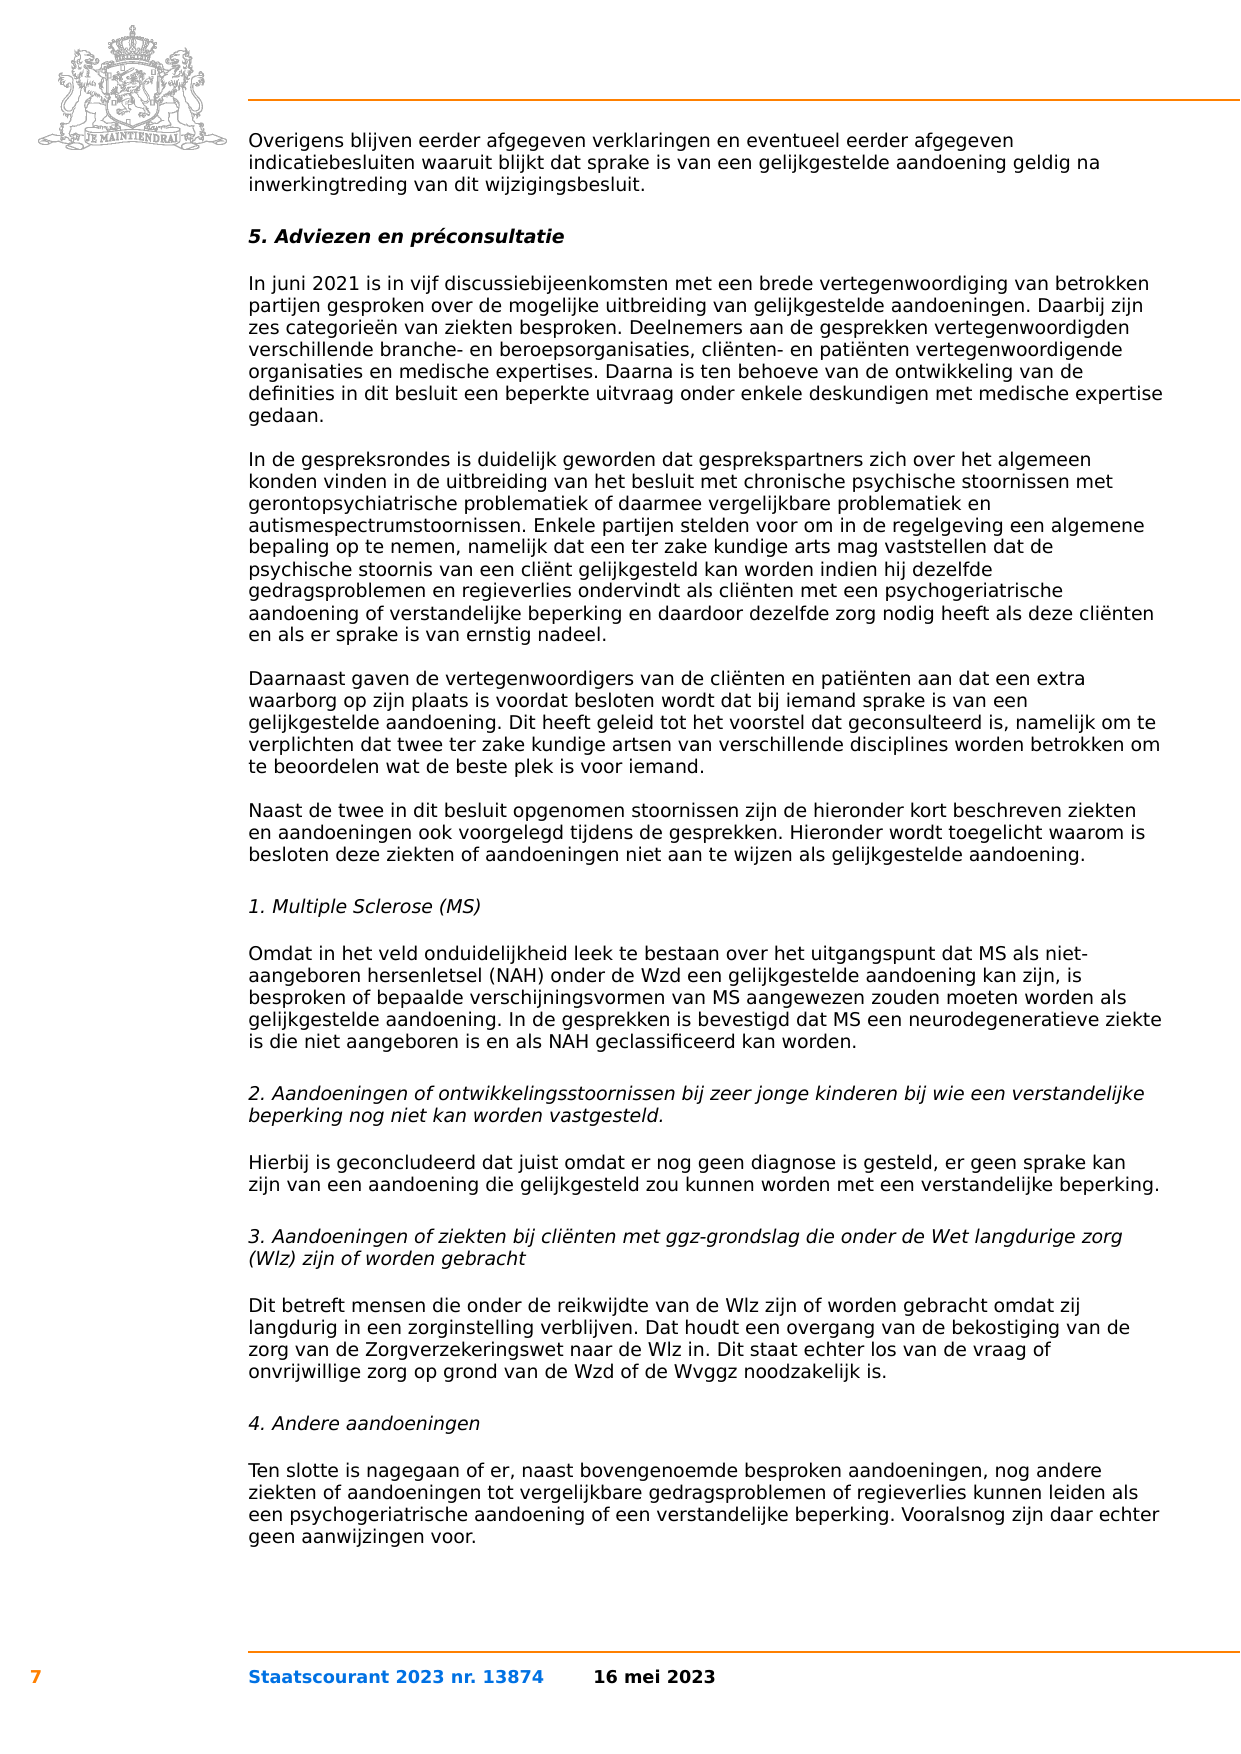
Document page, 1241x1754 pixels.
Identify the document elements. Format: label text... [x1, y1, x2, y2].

text Dit betreft mensen die onder de reikwijdte van de Wlz zijn of worden gebracht omdat zij langdurig in een zorginstelling verblijven. Dat houdt een overgang van de bekostiging van de zorg van de Zorgverzekeringswet naar de Wlz in. Dit staat echter los van de vraag of onvrijwillige zorg op grond van de Wzd of de Wvggz noodzakelijk is. [248, 1295, 1163, 1383]
subtitle 5. Adviezen en préconsultatie [248, 226, 1163, 248]
picture [38, 25, 227, 150]
text Hierbij is geconcludeerd dat juist omdat er nog geen diagnose is gesteld, er geen sprake kan zijn van een aandoening die gelijkgesteld zou kunnen worden met een verstandelijke beperking. [248, 1152, 1163, 1196]
subtitle 3. Aandoeningen of ziekten bij cliënten met ggz-grondslag die onder de Wet langdurige zorg (Wlz) zijn of worden gebracht [248, 1226, 1163, 1270]
text Omdat in het veld onduidelijkheid leek te bestaan over het uitgangspunt dat MS als niet-aangeboren hersenletsel (NAH) onder de Wzd een gelijkgestelde aandoening kan zijn, is besproken of bepaalde verschijningsvormen van MS aangewezen zouden moeten worden als gelijkgestelde aandoening. In de gesprekken is bevestigd dat MS een neurodegeneratieve ziekte is die niet aangeboren is en als NAH geclassificeerd kan worden. [248, 943, 1163, 1053]
text In juni 2021 is in vijf discussiebijeenkomsten met een brede vertegenwoordiging van betrokken partijen gesproken over de mogelijke uitbreiding van gelijkgestelde aandoeningen. Daarbij zijn zes categorieën van ziekten besproken. Deelnemers aan de gesprekken vertegenwoordigden verschillende branche- en beroepsorganisaties, cliënten- en patiënten vertegenwoordigende organisaties en medische expertises. Daarna is ten behoeve van de ontwikkeling van de definities in dit besluit een beperkte uitvraag onder enkele deskundigen met medische expertise gedaan. [248, 273, 1163, 427]
subtitle 2. Aandoeningen of ontwikkelingsstoornissen bij zeer jonge kinderen bij wie een verstandelijke beperking nog niet kan worden vastgesteld. [248, 1083, 1163, 1127]
text Daarnaast gaven de vertegenwoordigers van de cliënten en patiënten aan dat een extra waarborg op zijn plaats is voordat besloten wordt dat bij iemand sprake is van een gelijkgestelde aandoening. Dit heeft geleid tot het voorstel dat geconsulteerd is, namelijk om te verplichten dat twee ter zake kundige artsen van verschillende disciplines worden betrokken om te beoordelen wat de beste plek is voor iemand. [248, 668, 1163, 778]
text Overigens blijven eerder afgegeven verklaringen en eventueel eerder afgegeven indicatiebesluiten waaruit blijkt dat sprake is van een gelijkgestelde aandoening geldig na inwerkingtreding van dit wijzigingsbesluit. [248, 130, 1163, 196]
subtitle 1. Multiple Sclerose (MS) [248, 896, 1163, 918]
text Ten slotte is nagegaan of er, naast bovengenoemde besproken aandoeningen, nog andere ziekten of aandoeningen tot vergelijkbare gedragsproblemen of regieverlies kunnen leiden als een psychogeriatrische aandoening of een verstandelijke beperking. Vooralsnog zijn daar echter geen aanwijzingen voor. [248, 1459, 1163, 1547]
subtitle 4. Andere aandoeningen [248, 1413, 1163, 1434]
text In de gespreksrondes is duidelijk geworden dat gesprekspartners zich over het algemeen konden vinden in de uitbreiding van het besluit met chronische psychische stoornissen met gerontopsychiatrische problematiek of daarmee vergelijkbare problematiek en autismespectrumstoornissen. Enkele partijen stelden voor om in de regelgeving een algemene bepaling op te nemen, namelijk dat een ter zake kundige arts mag vaststellen dat de psychische stoornis van een cliënt gelijkgesteld kan worden indien hij dezelfde gedragsproblemen en regieverlies ondervindt als cliënten met een psychogeriatrische aandoening of verstandelijke beperking en daardoor dezelfde zorg nodig heeft als deze cliënten en als er sprake is van ernstig nadeel. [248, 448, 1163, 646]
text Naast de twee in dit besluit opgenomen stoornissen zijn de hieronder kort beschreven ziekten en aandoeningen ook voorgelegd tijdens de gesprekken. Hieronder wordt toegelicht waarom is besloten deze ziekten of aandoeningen niet aan te wijzen als gelijkgestelde aandoening. [248, 800, 1163, 866]
